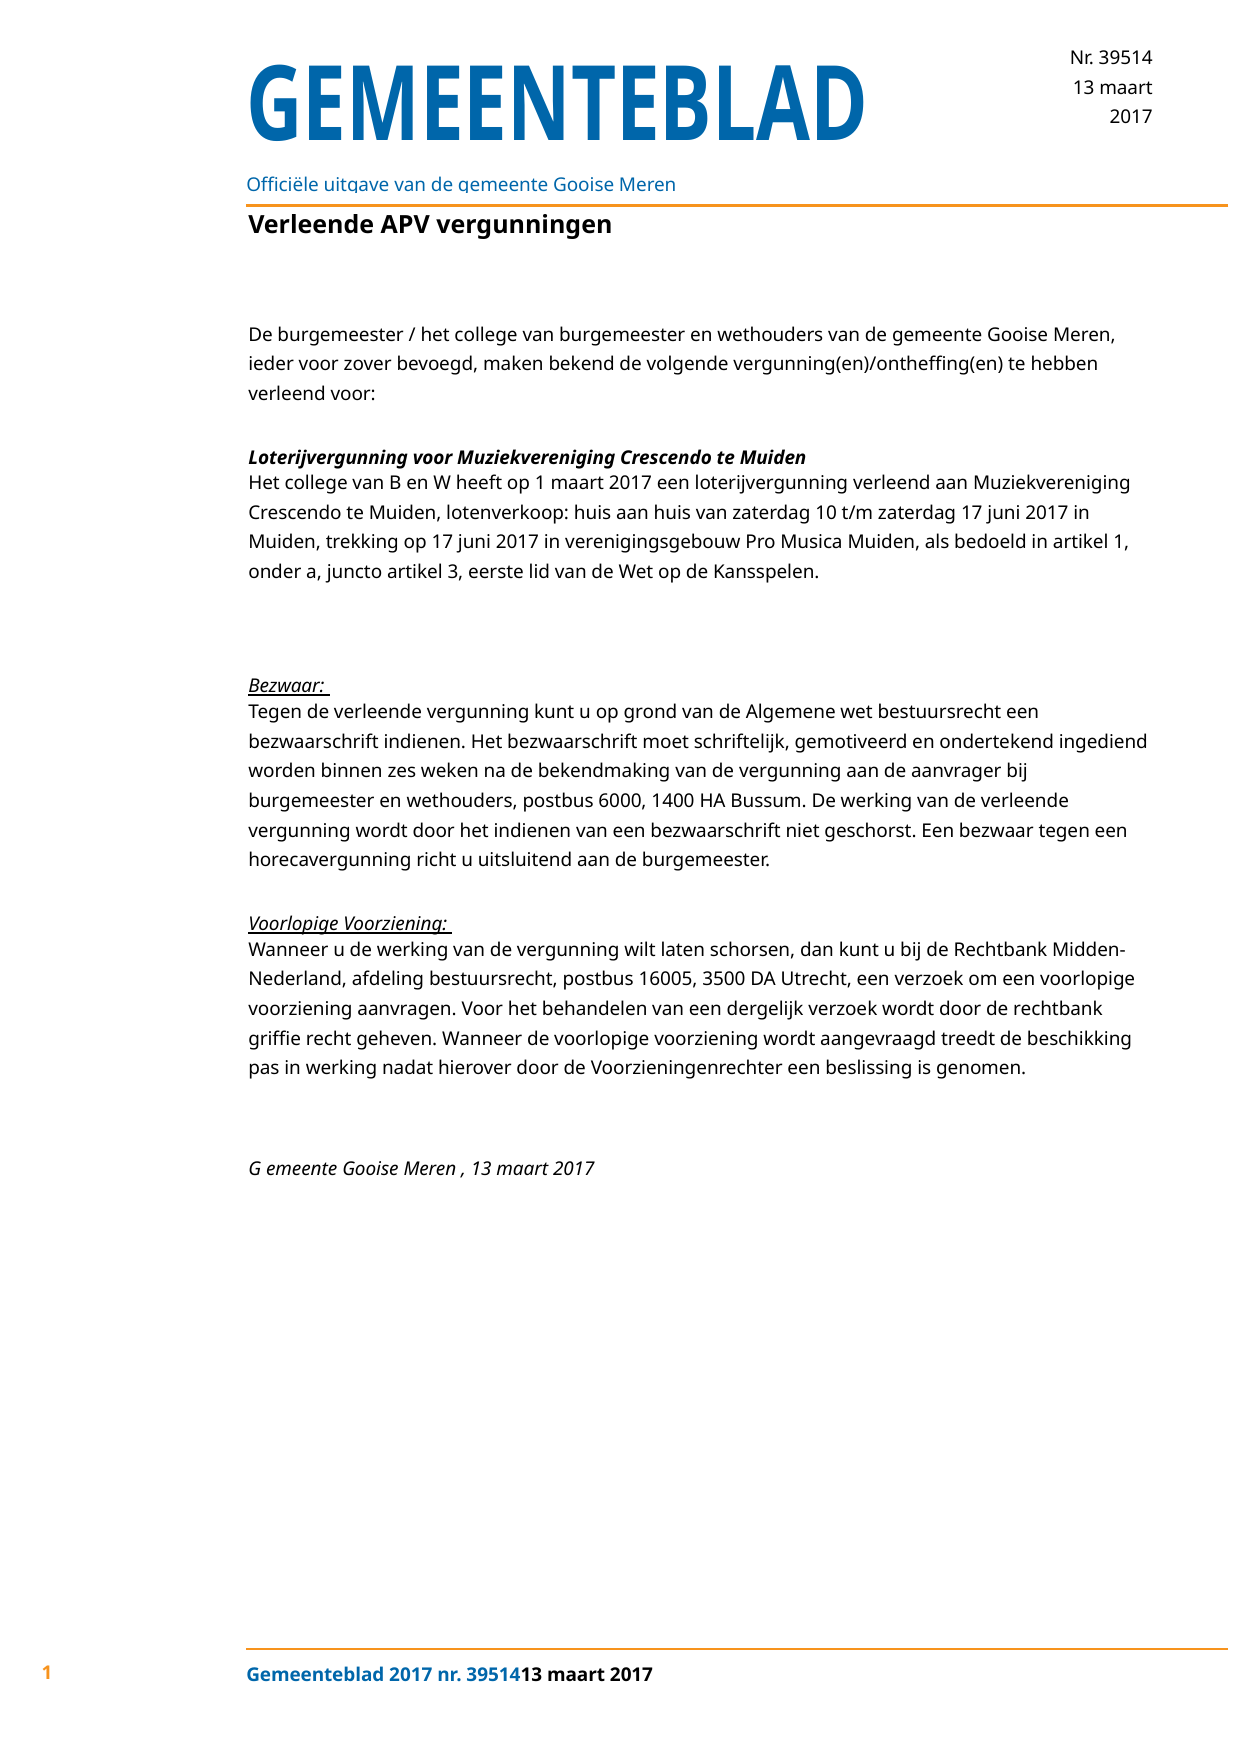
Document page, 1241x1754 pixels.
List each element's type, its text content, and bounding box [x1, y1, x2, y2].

text De burgemeester / het college van burgemeester en wethouders van de gemeente Gooise Meren, ieder voor zover bevoegd, maken bekend de volgende vergunning(en)/ontheffing(en) te hebben verleend voor: [248, 321, 1152, 406]
text Tegen de verleende vergunning kunt u op grond van de Algemene wet bestuursrecht een bezwaarschrift indienen. Het bezwaarschrift moet schriftelijk, gemotiveerd en ondertekend ingediend worden binnen zes weken na de bekendmaking van de vergunning aan de aanvrager bij burgemeester en wethouders, postbus 6000, 1400 HA Bussum. De werking van de verleende vergunning wordt door het indienen van een bezwaarschrift niet geschorst. Een bezwaar tegen een horecavergunning richt u uitsluitend aan de burgemeester. [248, 698, 1152, 872]
text Het college van B en W heeft op 1 maart 2017 een loterijvergunning verleend aan Muziekvereniging Crescendo te Muiden, lotenverkoop: huis aan huis van zaterdag 10 t/m zaterdag 17 juni 2017 in Muiden, trekking op 17 juni 2017 in verenigingsgebouw Pro Musica Muiden, als bedoeld in artikel 1, onder a, juncto artikel 3, eerste lid van de Wet op de Kansspelen. [248, 469, 1152, 584]
picture [41, 47, 231, 172]
text Voorlopige Voorziening: [248, 910, 1152, 936]
text Wanneer u de werking van de vergunning wilt laten schorsen, dan kunt u bij de Rechtbank Midden-Nederland, afdeling bestuursrecht, postbus 16005, 3500 DA Utrecht, een verzoek om een voorlopige voorziening aanvragen. Voor het behandelen van een dergelijk verzoek wordt door de rechtbank griffie recht geheven. Wanneer de voorlopige voorziening wordt aangevraagd treedt de beschikking pas in werking nadat hierover door de Voorzieningenrechter een beslissing is genomen. [248, 936, 1152, 1080]
text Loterijvergunning voor Muziekvereniging Crescendo te Muiden [248, 444, 1152, 469]
text Verleende APV vergunningen [248, 207, 1152, 241]
text G emeente Gooise Meren , 13 maart 2017 [248, 1155, 1152, 1181]
text Bezwaar: [248, 673, 1152, 698]
